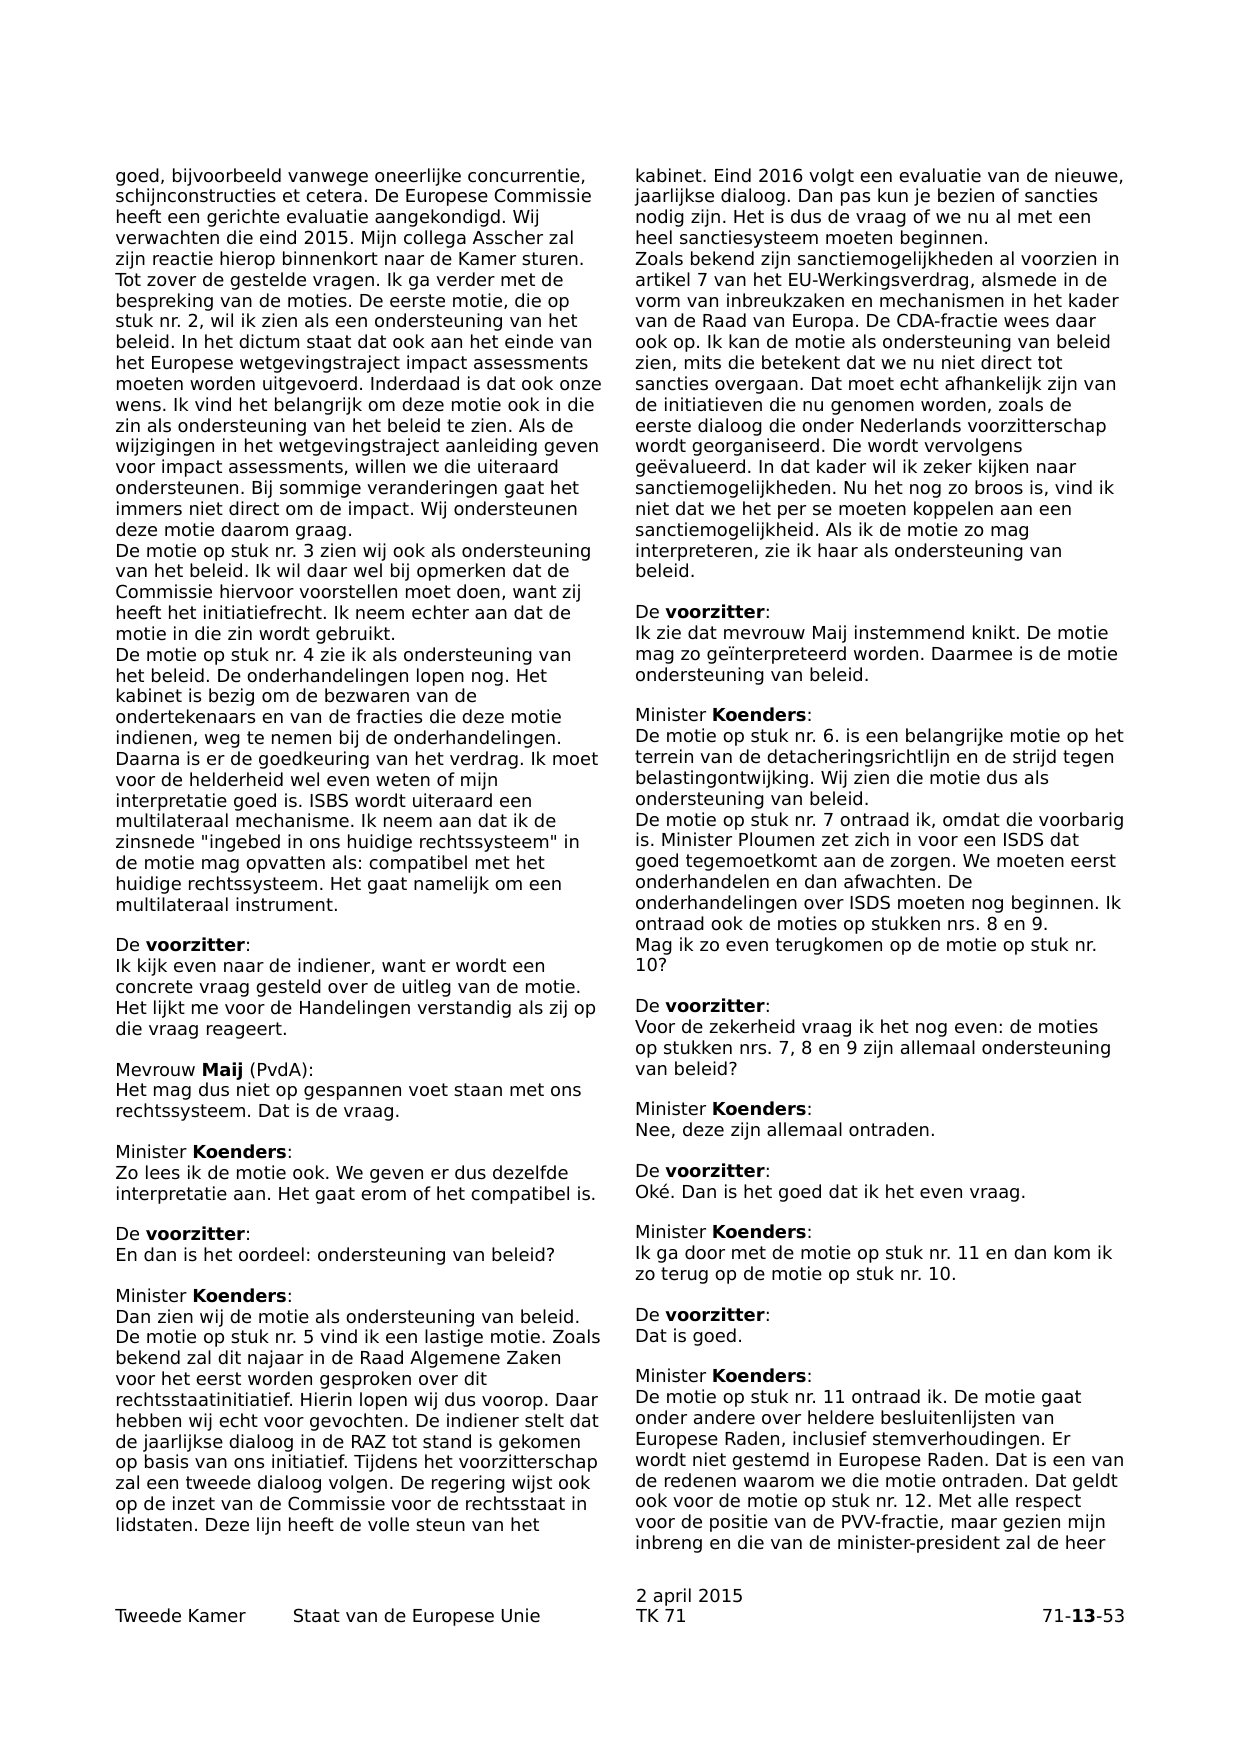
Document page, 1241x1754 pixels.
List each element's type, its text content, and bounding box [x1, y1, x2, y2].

text De voorzitter: [635, 1161, 1125, 1181]
text Het mag dus niet op gespannen voet staan met ons rechtssysteem. Dat is de vraag. [115, 1080, 605, 1122]
text En dan is het oordeel: ondersteuning van beleid? [115, 1245, 605, 1266]
text De motie op stuk nr. 7 ontraad ik, omdat die voorbarig is. Minister Ploumen zet zich in voor een ISDS dat goed tegemoetkomt aan de zorgen. We moeten eerst onderhandelen en dan afwachten. De onderhandelingen over ISDS moeten nog beginnen. Ik ontraad ook de moties op stukken nrs. 8 en 9. [635, 809, 1125, 934]
text Zoals bekend zijn sanctiemogelijkheden al voorzien in artikel 7 van het EU-Werkingsverdrag, alsmede in de vorm van inbreukzaken en mechanismen in het kader van de Raad van Europa. De CDA-fractie wees daar ook op. Ik kan de motie als ondersteuning van beleid zien, mits die betekent dat we nu niet direct tot sancties overgaan. Dat moet echt afhankelijk zijn van de initiatieven die nu genomen worden, zoals de eerste dialoog die onder Nederlands voorzitterschap wordt georganiseerd. Die wordt vervolgens geëvalueerd. In dat kader wil ik zeker kijken naar sanctiemogelijkheden. Nu het nog zo broos is, vind ik niet dat we het per se moeten koppelen aan een sanctiemogelijkheid. Als ik de motie zo mag interpreteren, zie ik haar als ondersteuning van beleid. [635, 249, 1125, 582]
text De voorzitter: [635, 996, 1125, 1017]
text Tot zover de gestelde vragen. Ik ga verder met de bespreking van de moties. De eerste motie, die op stuk nr. 2, wil ik zien als een ondersteuning van het beleid. In het dictum staat dat ook aan het einde van het Europese wetgevingstraject impact assessments moeten worden uitgevoerd. Inderdaad is dat ook onze wens. Ik vind het belangrijk om deze motie ook in die zin als ondersteuning van het beleid te zien. Als de wijzigingen in het wetgevingstraject aanleiding geven voor impact assessments, willen we die uiteraard ondersteunen. Bij sommige veranderingen gaat het immers niet direct om de impact. Wij ondersteunen deze motie daarom graag. [115, 269, 605, 540]
text De motie op stuk nr. 6. is een belangrijke motie op het terrein van de detacheringsrichtlijn en de strijd tegen belastingontwijking. Wij zien die motie dus als ondersteuning van beleid. [635, 726, 1125, 809]
text De motie op stuk nr. 3 zien wij ook als ondersteuning van het beleid. Ik wil daar wel bij opmerken dat de Commissie hiervoor voorstellen moet doen, want zij heeft het initiatiefrecht. Ik neem echter aan dat de motie in die zin wordt gebruikt. [115, 540, 605, 644]
text Minister Koenders: [115, 1286, 605, 1306]
text De voorzitter: [115, 935, 605, 956]
text kabinet. Eind 2016 volgt een evaluatie van de nieuwe, jaarlijkse dialoog. Dan pas kun je bezien of sancties nodig zijn. Het is dus de vraag of we nu al met een heel sanctiesysteem moeten beginnen. [635, 165, 1125, 249]
text Nee, deze zijn allemaal ontraden. [635, 1120, 1125, 1141]
text Minister Koenders: [635, 1099, 1125, 1120]
text goed, bijvoorbeeld vanwege oneerlijke concurrentie, schijnconstructies et cetera. De Europese Commissie heeft een gerichte evaluatie aangekondigd. Wij verwachten die eind 2015. Mijn collega Asscher zal zijn reactie hierop binnenkort naar de Kamer sturen. [115, 165, 605, 269]
text Minister Koenders: [635, 1222, 1125, 1243]
text Dat is goed. [635, 1325, 1125, 1346]
text Mag ik zo even terugkomen op de motie op stuk nr. 10? [635, 934, 1125, 976]
text Ik ga door met de motie op stuk nr. 11 en dan kom ik zo terug op de motie op stuk nr. 10. [635, 1243, 1125, 1285]
text Minister Koenders: [635, 705, 1125, 726]
text De motie op stuk nr. 5 vind ik een lastige motie. Zoals bekend zal dit najaar in de Raad Algemene Zaken voor het eerst worden gesproken over dit rechtsstaatinitiatief. Hierin lopen wij dus voorop. Daar hebben wij echt voor gevochten. De indiener stelt dat de jaarlijkse dialoog in de RAZ tot stand is gekomen op basis van ons initiatief. Tijdens het voorzitterschap zal een tweede dialoog volgen. De regering wijst ook op de inzet van de Commissie voor de rechtsstaat in lidstaten. Deze lijn heeft de volle steun van het [115, 1327, 605, 1536]
text Dan zien wij de motie als ondersteuning van beleid. [115, 1306, 605, 1327]
text De motie op stuk nr. 4 zie ik als ondersteuning van het beleid. De onderhandelingen lopen nog. Het kabinet is bezig om de bezwaren van de ondertekenaars en van de fracties die deze motie indienen, weg te nemen bij de onderhandelingen. Daarna is er de goedkeuring van het verdrag. Ik moet voor de helderheid wel even weten of mijn interpretatie goed is. ISBS wordt uiteraard een multilateraal mechanisme. Ik neem aan dat ik de zinsnede "ingebed in ons huidige rechtssysteem" in de motie mag opvatten als: compatibel met het huidige rechtssysteem. Het gaat namelijk om een multilateraal instrument. [115, 644, 605, 915]
text Oké. Dan is het goed dat ik het even vraag. [635, 1181, 1125, 1202]
text De voorzitter: [635, 1305, 1125, 1325]
text Mevrouw Maij (PvdA): [115, 1059, 605, 1080]
text De motie op stuk nr. 11 ontraad ik. De motie gaat onder andere over heldere besluitenlijsten van Europese Raden, inclusief stemverhoudingen. Er wordt niet gestemd in Europese Raden. Dat is een van de redenen waarom we die motie ontraden. Dat geldt ook voor de motie op stuk nr. 12. Met alle respect voor de positie van de PVV-fractie, maar gezien mijn inbreng en die van de minister-president zal de heer [635, 1387, 1125, 1554]
text Minister Koenders: [115, 1142, 605, 1162]
text De voorzitter: [115, 1224, 605, 1245]
text De voorzitter: [635, 602, 1125, 623]
text Ik kijk even naar de indiener, want er wordt een concrete vraag gesteld over de uitleg van de motie. Het lijkt me voor de Handelingen verstandig als zij op die vraag reageert. [115, 956, 605, 1039]
text Ik zie dat mevrouw Maij instemmend knikt. De motie mag zo geïnterpreteerd worden. Daarmee is de motie ondersteuning van beleid. [635, 623, 1125, 685]
text Minister Koenders: [635, 1366, 1125, 1387]
text Zo lees ik de motie ook. We geven er dus dezelfde interpretatie aan. Het gaat erom of het compatibel is. [115, 1162, 605, 1204]
text Voor de zekerheid vraag ik het nog even: de moties op stukken nrs. 7, 8 en 9 zijn allemaal ondersteuning van beleid? [635, 1017, 1125, 1079]
